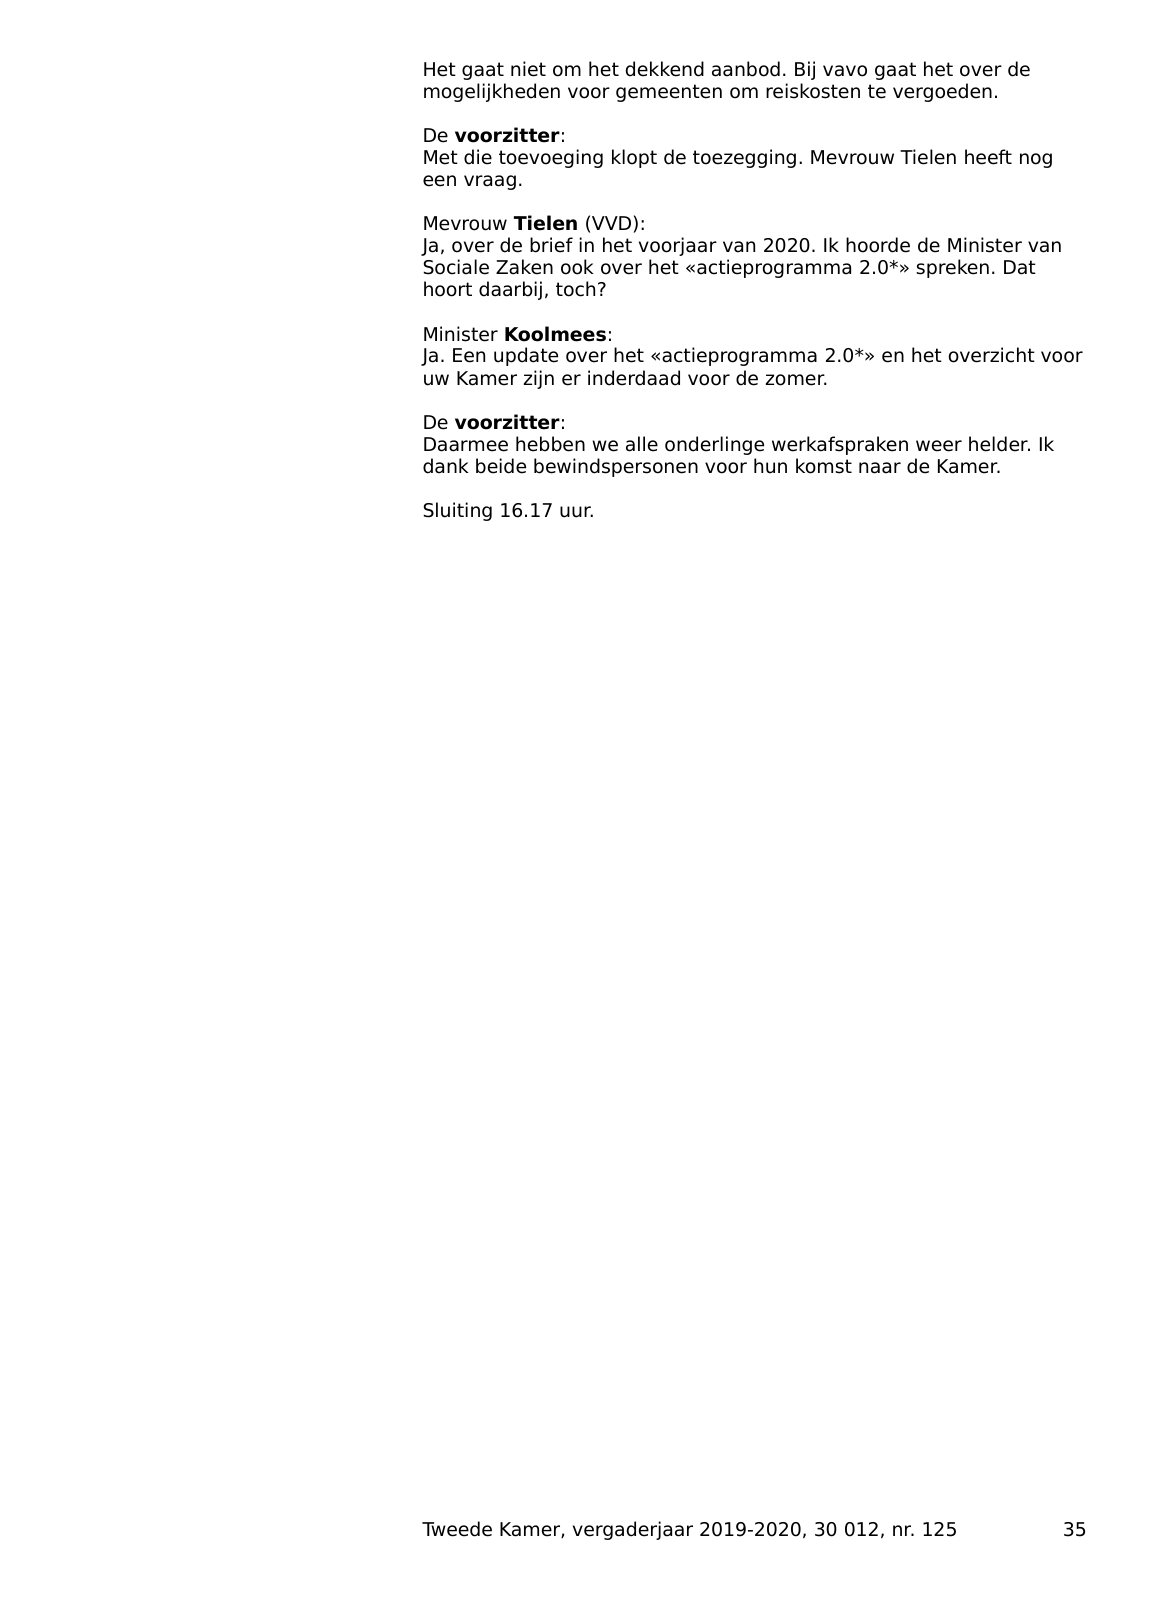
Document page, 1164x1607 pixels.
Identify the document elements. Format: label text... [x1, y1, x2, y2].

text Mevrouw Tielen (VVD): [422, 213, 1087, 235]
text Het gaat niet om het dekkend aanbod. Bij vavo gaat het over de mogelijkheden voor gemeenten om reiskosten te vergoeden. [422, 59, 1087, 103]
text Ja. Een update over het «actieprogramma 2.0*» en het overzicht voor uw Kamer zijn er inderdaad voor de zomer. [422, 345, 1087, 389]
text Ja, over de brief in het voorjaar van 2020. Ik hoorde de Minister van Sociale Zaken ook over het «actieprogramma 2.0*» spreken. Dat hoort daarbij, toch? [422, 235, 1087, 301]
text Met die toevoeging klopt de toezegging. Mevrouw Tielen heeft nog een vraag. [422, 147, 1087, 191]
text Sluiting 16.17 uur. [422, 500, 1087, 522]
text De voorzitter: [422, 412, 1087, 433]
text De voorzitter: [422, 125, 1087, 147]
text Daarmee hebben we alle onderlinge werkafspraken weer helder. Ik dank beide bewindspersonen voor hun komst naar de Kamer. [422, 433, 1087, 477]
text Minister Koolmees: [422, 323, 1087, 345]
